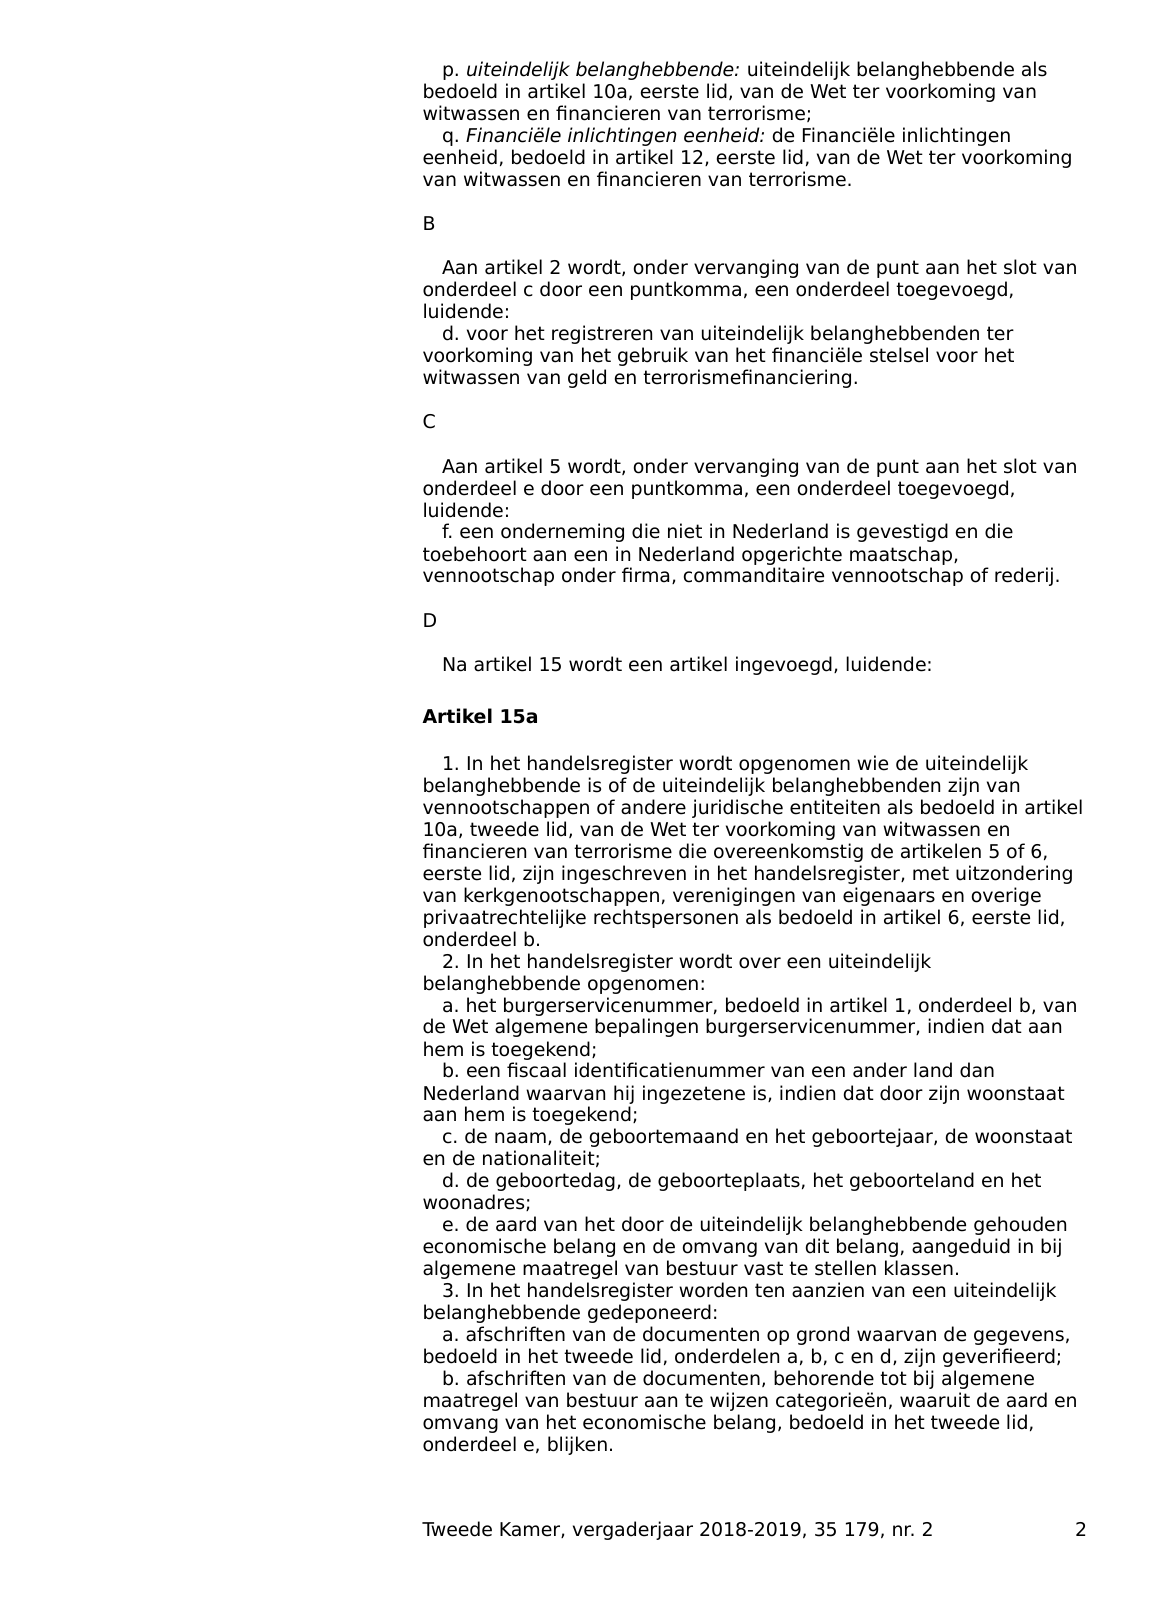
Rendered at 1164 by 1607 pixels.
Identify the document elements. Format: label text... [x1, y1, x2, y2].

text f. een onderneming die niet in Nederland is gevestigd en die toebehoort aan een in Nederland opgerichte maatschap, vennootschap onder firma, commanditaire vennootschap of rederij. [422, 521, 1087, 587]
text C [422, 411, 1087, 433]
text d. de geboortedag, de geboorteplaats, het geboorteland en het woonadres; [422, 1170, 1087, 1214]
text b. een fiscaal identificatienummer van een ander land dan Nederland waarvan hij ingezetene is, indien dat door zijn woonstaat aan hem is toegekend; [422, 1060, 1087, 1126]
text d. voor het registreren van uiteindelijk belanghebbenden ter voorkoming van het gebruik van het financiële stelsel voor het witwassen van geld en terrorismefinanciering. [422, 323, 1087, 389]
text p. uiteindelijk belanghebbende: uiteindelijk belanghebbende als bedoeld in artikel 10a, eerste lid, van de Wet ter voorkoming van witwassen en financieren van terrorisme; [422, 59, 1087, 125]
text Aan artikel 5 wordt, onder vervanging van de punt aan het slot van onderdeel e door een puntkomma, een onderdeel toegevoegd, luidende: [422, 456, 1087, 521]
text c. de naam, de geboortemaand en het geboortejaar, de woonstaat en de nationaliteit; [422, 1126, 1087, 1170]
text B [422, 213, 1087, 235]
text D [422, 609, 1087, 632]
text e. de aard van het door de uiteindelijk belanghebbende gehouden economische belang en de omvang van dit belang, aangeduid in bij algemene maatregel van bestuur vast te stellen klassen. [422, 1214, 1087, 1280]
text 2. In het handelsregister wordt over een uiteindelijk belanghebbende opgenomen: [422, 951, 1087, 994]
text q. Financiële inlichtingen eenheid: de Financiële inlichtingen eenheid, bedoeld in artikel 12, eerste lid, van de Wet ter voorkoming van witwassen en financieren van terrorisme. [422, 125, 1087, 191]
text b. afschriften van de documenten, behorende tot bij algemene maatregel van bestuur aan te wijzen categorieën, waaruit de aard en omvang van het economische belang, bedoeld in het tweede lid, onderdeel e, blijken. [422, 1368, 1087, 1456]
text Na artikel 15 wordt een artikel ingevoegd, luidende: [422, 654, 1087, 676]
text a. afschriften van de documenten op grond waarvan de gegevens, bedoeld in het tweede lid, onderdelen a, b, c en d, zijn geverifieerd; [422, 1324, 1087, 1368]
text 1. In het handelsregister wordt opgenomen wie de uiteindelijk belanghebbende is of de uiteindelijk belanghebbenden zijn van vennootschappen of andere juridische entiteiten als bedoeld in artikel 10a, tweede lid, van de Wet ter voorkoming van witwassen en financieren van terrorisme die overeenkomstig de artikelen 5 of 6, eerste lid, zijn ingeschreven in het handelsregister, met uitzondering van kerkgenootschappen, verenigingen van eigenaars en overige privaatrechtelijke rechtspersonen als bedoeld in artikel 6, eerste lid, onderdeel b. [422, 753, 1087, 951]
subtitle Artikel 15a [422, 706, 1087, 728]
text a. het burgerservicenummer, bedoeld in artikel 1, onderdeel b, van de Wet algemene bepalingen burgerservicenummer, indien dat aan hem is toegekend; [422, 994, 1087, 1060]
text Aan artikel 2 wordt, onder vervanging van de punt aan het slot van onderdeel c door een puntkomma, een onderdeel toegevoegd, luidende: [422, 257, 1087, 323]
text 3. In het handelsregister worden ten aanzien van een uiteindelijk belanghebbende gedeponeerd: [422, 1280, 1087, 1324]
